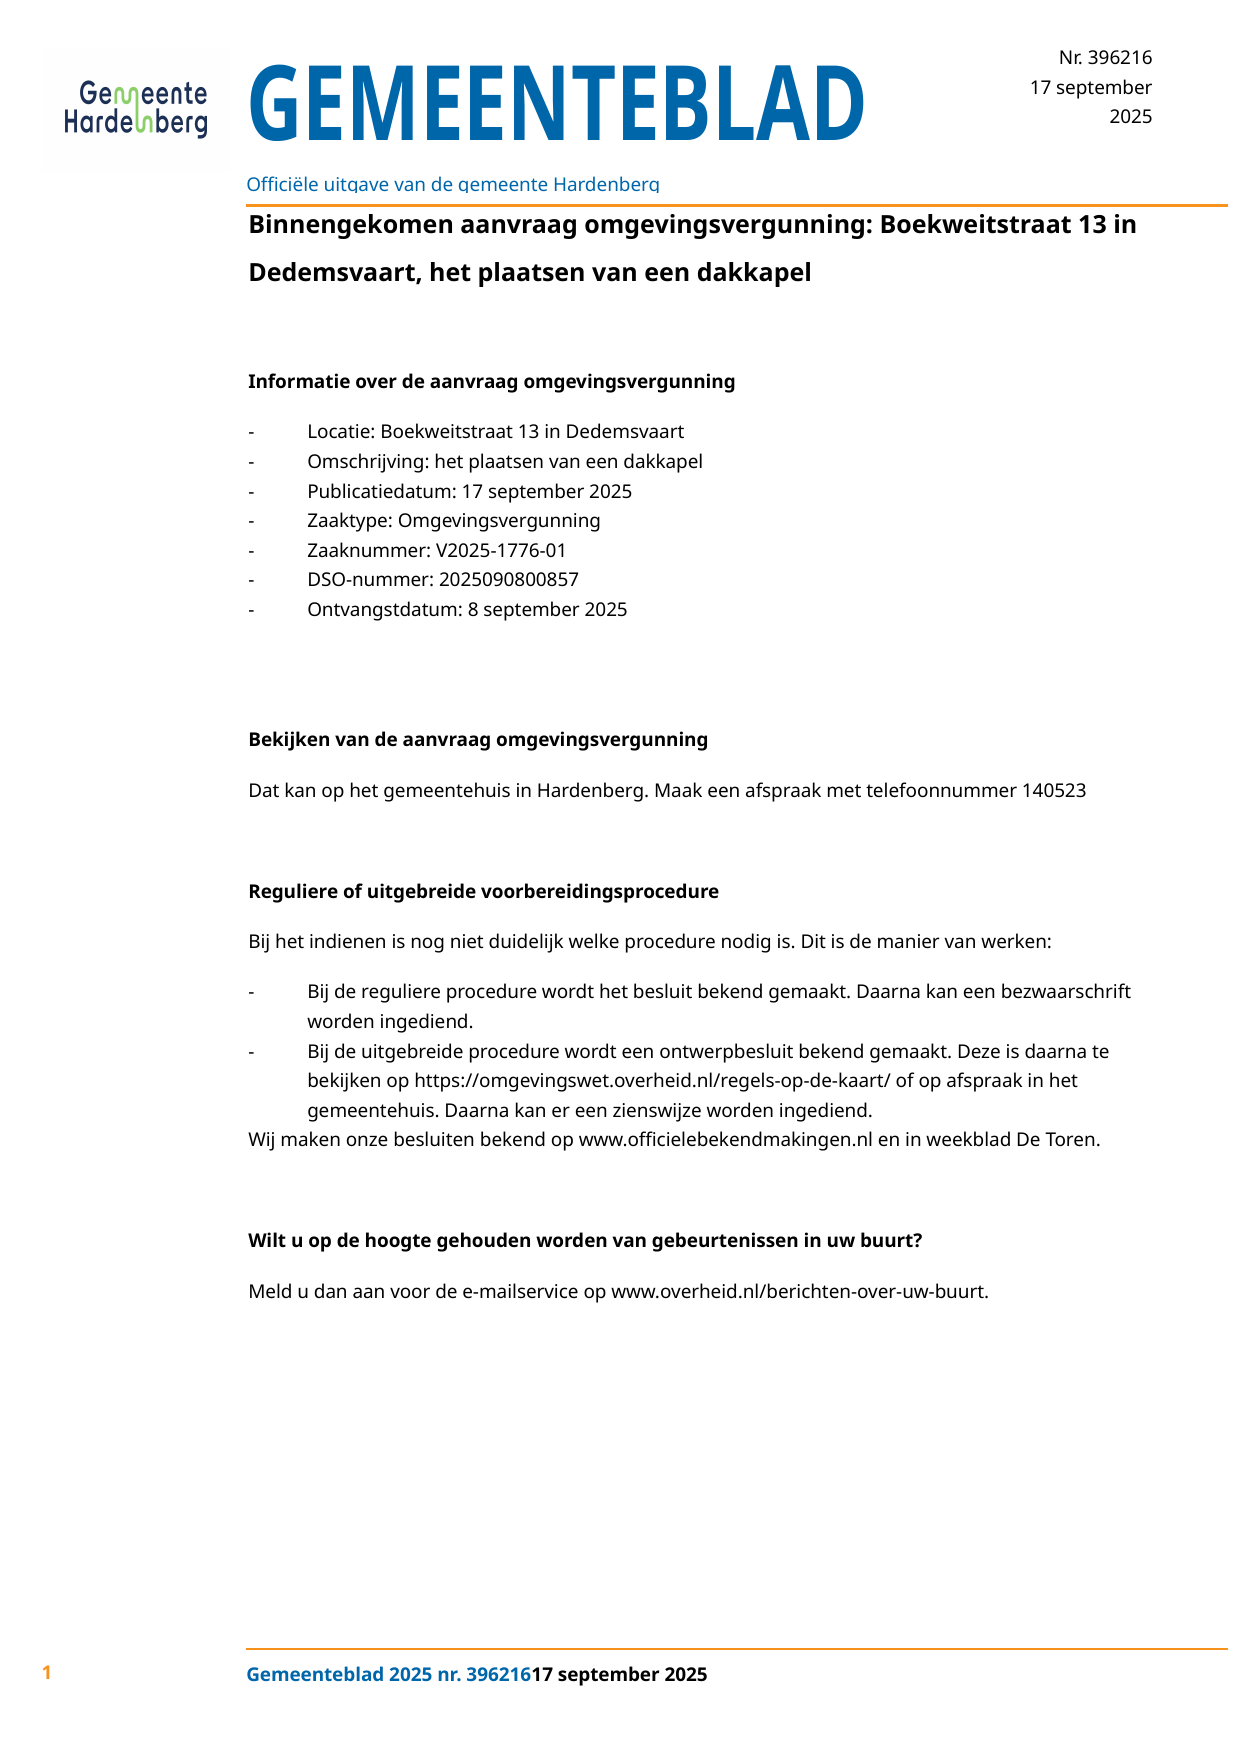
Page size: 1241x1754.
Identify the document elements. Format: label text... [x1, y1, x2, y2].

list Publicatiedatum: 17 september 2025 [248, 478, 1152, 504]
text Binnengekomen aanvraag omgevingsvergunning: Boekweitstraat 13 in Dedemsvaart, het plaatsen van een dakkapel [248, 207, 1152, 288]
text Reguliere of uitgebreide voorbereidingsprocedure [248, 878, 1152, 904]
text Dat kan op het gemeentehuis in Hardenberg. Maak een afspraak met telefoonnummer 140523 [248, 777, 1152, 803]
text Bij het indienen is nog niet duidelijk welke procedure nodig is. Dit is de manier van werken: [248, 928, 1152, 954]
list Ontvangstdatum: 8 september 2025 [248, 596, 1152, 622]
list Bij de reguliere procedure wordt het besluit bekend gemaakt. Daarna kan een bezwaarschrift worden ingediend. [248, 979, 1152, 1034]
list Zaaknummer: V2025-1776-01 [248, 537, 1152, 563]
text Wij maken onze besluiten bekend op www.officielebekendmakingen.nl en in weekblad De Toren. [248, 1127, 1152, 1152]
list Locatie: Boekweitstraat 13 in Dedemsvaart [248, 419, 1152, 444]
text Bekijken van de aanvraag omgevingsvergunning [248, 727, 1152, 752]
list DSO-nummer: 2025090800857 [248, 567, 1152, 592]
list Omschrijving: het plaatsen van een dakkapel [248, 448, 1152, 474]
list Bij de uitgebreide procedure wordt een ontwerpbesluit bekend gemaakt. Deze is daarna te bekijken op https://omgevingswet.overheid.nl/regels-op-de-kaart/ of op afspraak in het gemeentehuis. Daarna kan er een zienswijze worden ingediend. [248, 1038, 1152, 1123]
list Zaaktype: Omgevingsvergunning [248, 507, 1152, 533]
text Wilt u op de hoogte gehouden worden van gebeurtenissen in uw buurt? [248, 1227, 1152, 1253]
text Meld u dan aan voor de e-mailservice op www.overheid.nl/berichten-over-uw-buurt. [248, 1278, 1152, 1304]
picture [41, 47, 231, 172]
text Informatie over de aanvraag omgevingsvergunning [248, 368, 1152, 394]
